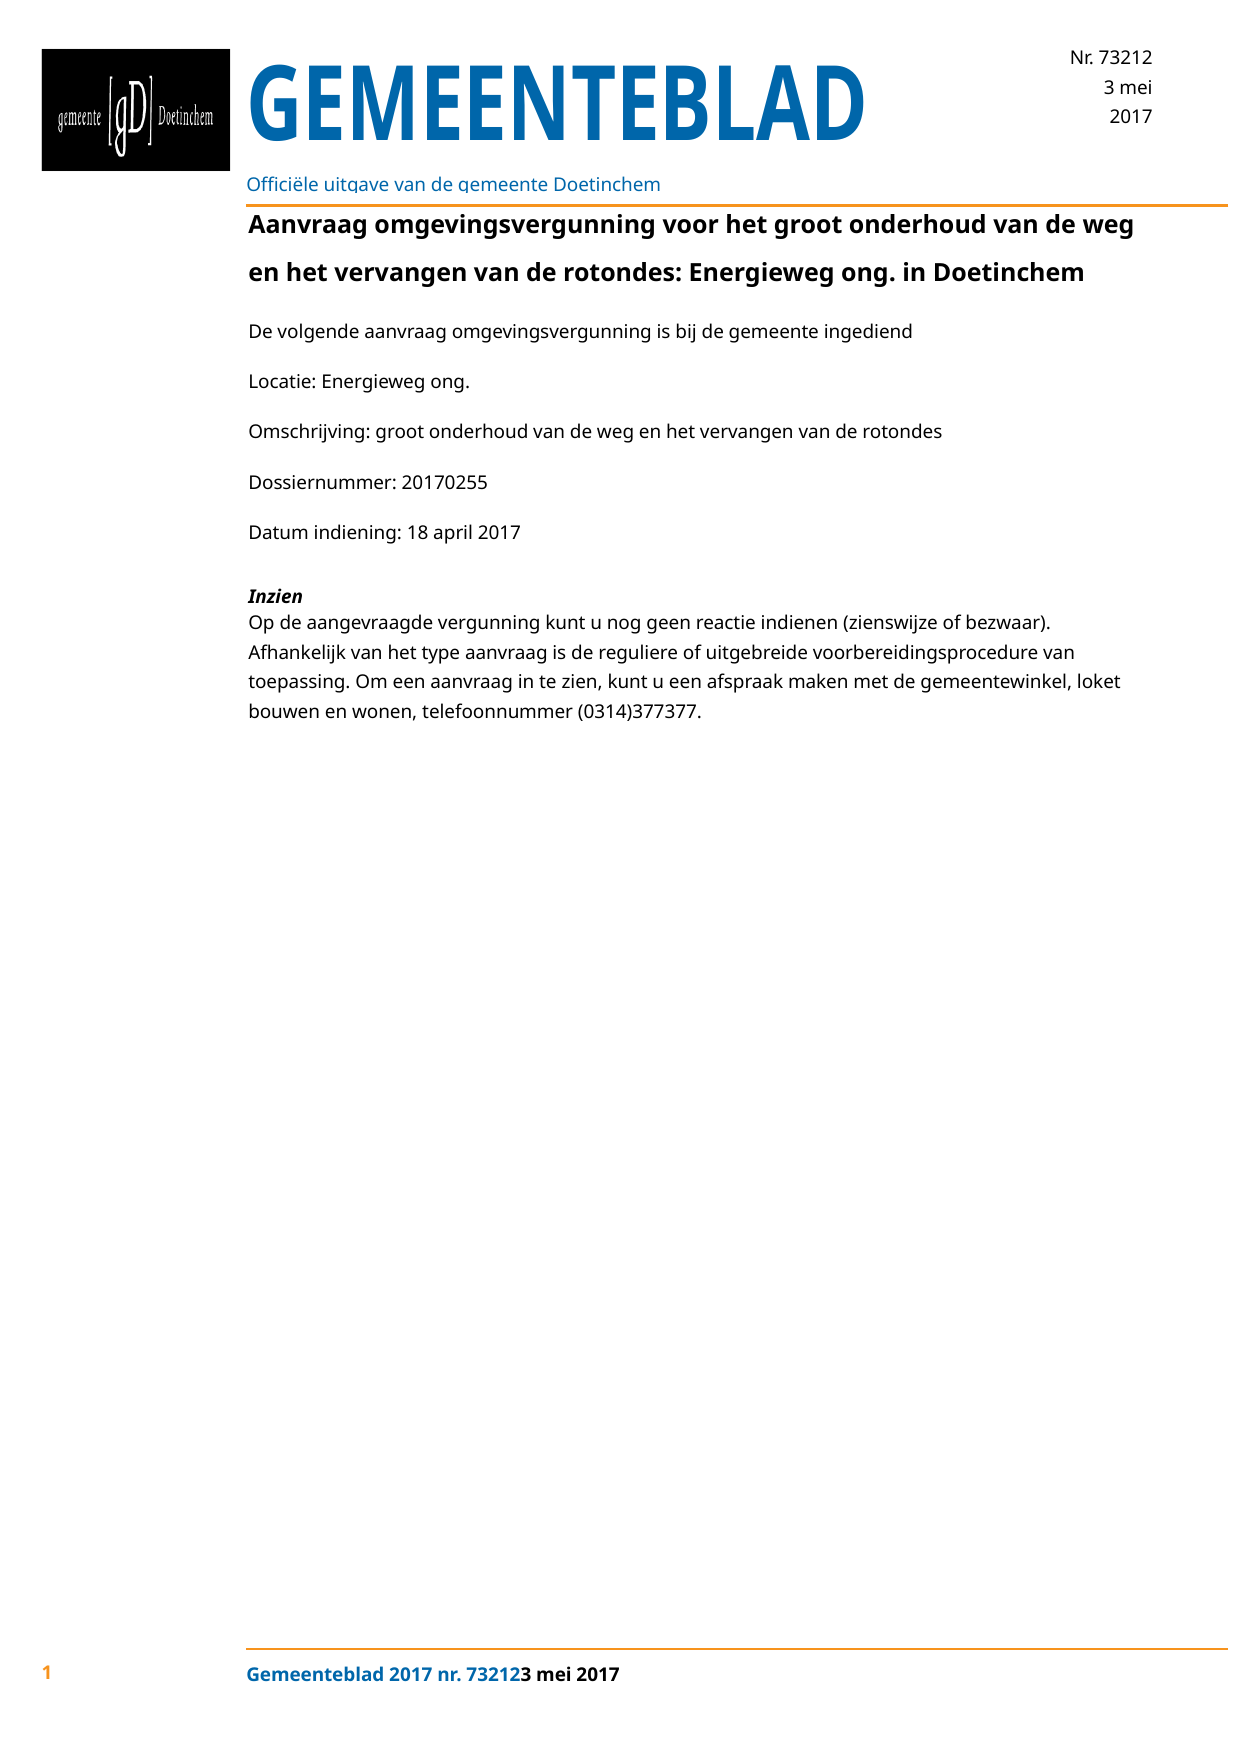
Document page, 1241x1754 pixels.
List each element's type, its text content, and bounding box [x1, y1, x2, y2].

text Aanvraag omgevingsvergunning voor het groot onderhoud van de weg en het vervangen van de rotondes: Energieweg ong. in Doetinchem [248, 207, 1152, 288]
text Omschrijving: groot onderhoud van de weg en het vervangen van de rotondes [248, 419, 1152, 444]
text Op de aangevraagde vergunning kunt u nog geen reactie indienen (zienswijze of bezwaar). Afhankelijk van het type aanvraag is de reguliere of uitgebreide voorbereidingsprocedure van toepassing. Om een aanvraag in te zien, kunt u een afspraak maken met de gemeentewinkel, loket bouwen en wonen, telefoonnummer (0314)377377. [248, 609, 1152, 724]
text Inzien [248, 583, 1152, 609]
text Datum indiening: 18 april 2017 [248, 519, 1152, 545]
text De volgende aanvraag omgevingsvergunning is bij de gemeente ingediend [248, 318, 1152, 344]
picture [41, 47, 231, 172]
text Locatie: Energieweg ong. [248, 368, 1152, 394]
text Dossiernummer: 20170255 [248, 469, 1152, 495]
